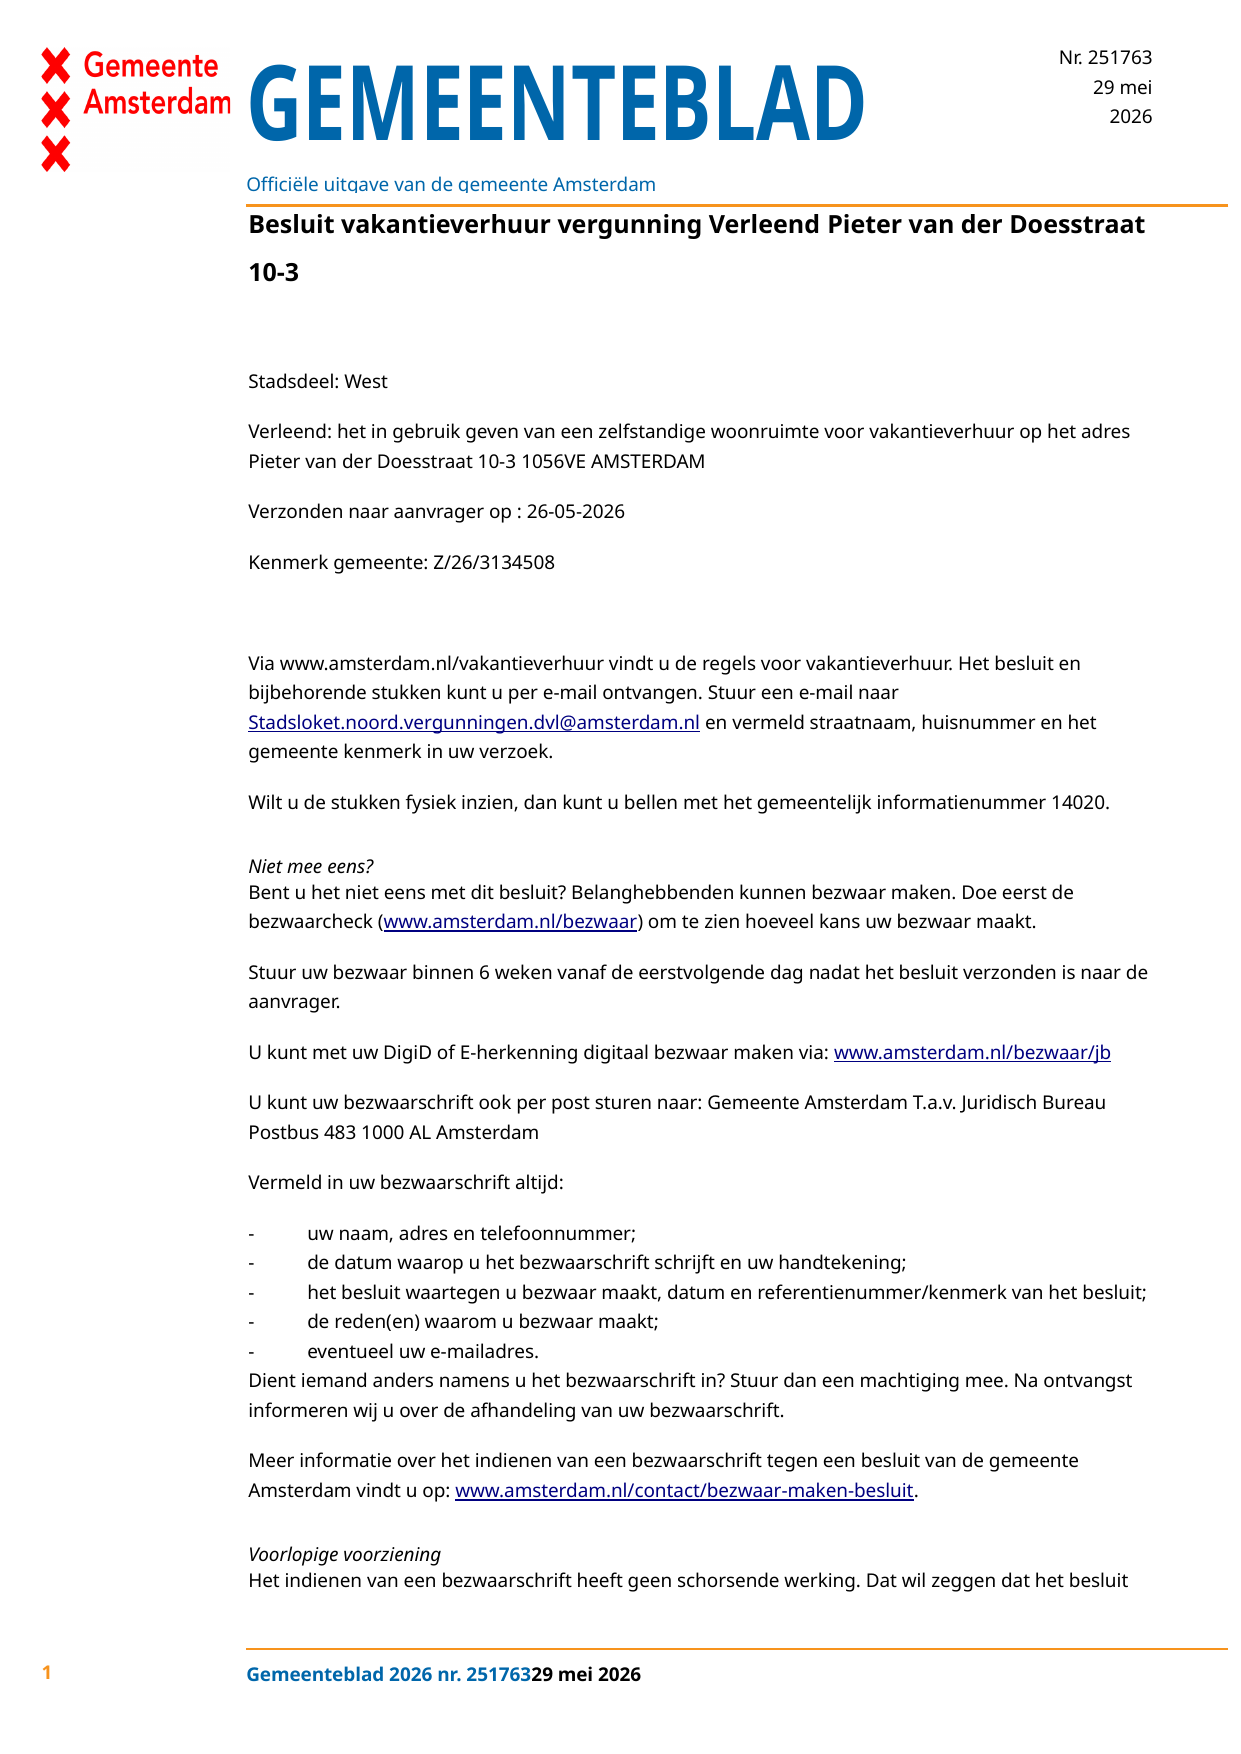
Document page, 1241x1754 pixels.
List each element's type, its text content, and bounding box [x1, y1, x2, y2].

text Verleend: het in gebruik geven van een zelfstandige woonruimte voor vakantieverhuur op het adres Pieter van der Doesstraat 10-3 1056VE AMSTERDAM [248, 419, 1152, 474]
list de datum waarop u het bezwaarschrift schrijft en uw handtekening; [248, 1249, 1152, 1275]
text Wilt u de stukken fysiek inzien, dan kunt u bellen met het gemeentelijk informatienummer 14020. [248, 789, 1152, 815]
picture [41, 47, 231, 172]
text Via www.amsterdam.nl/vakantieverhuur vindt u de regels voor vakantieverhuur. Het besluit en bijbehorende stukken kunt u per e-mail ontvangen. Stuur een e-mail naar Stadsloket.noord.vergunningen.dvl@amsterdam.nl en vermeld straatnaam, huisnummer en het gemeente kenmerk in uw verzoek. [248, 650, 1152, 764]
text Voorlopige voorziening [248, 1541, 1152, 1567]
list de reden(en) waarom u bezwaar maakt; [248, 1308, 1152, 1334]
text Stadsdeel: West [248, 368, 1152, 394]
list eventueel uw e-mailadres. [248, 1338, 1152, 1364]
text Stuur uw bezwaar binnen 6 weken vanaf de eerstvolgende dag nadat het besluit verzonden is naar de aanvrager. [248, 959, 1152, 1014]
text U kunt met uw DigiD of E-herkenning digitaal bezwaar maken via: www.amsterdam.nl/bezwaar/jb [248, 1039, 1152, 1064]
text Besluit vakantieverhuur vergunning Verleend Pieter van der Doesstraat 10-3 [248, 207, 1152, 288]
text Verzonden naar aanvrager op : 26-05-2026 [248, 499, 1152, 524]
text Meer informatie over het indienen van een bezwaarschrift tegen een besluit van de gemeente Amsterdam vindt u op: www.amsterdam.nl/contact/bezwaar-maken-besluit. [248, 1448, 1152, 1503]
text Bent u het niet eens met dit besluit? Belanghebbenden kunnen bezwaar maken. Doe eerst de bezwaarcheck (www.amsterdam.nl/bezwaar) om te zien hoeveel kans uw bezwaar maakt. [248, 879, 1152, 934]
text Dient iemand anders namens u het bezwaarschrift in? Stuur dan een machtiging mee. Na ontvangst informeren wij u over de afhandeling van uw bezwaarschrift. [248, 1368, 1152, 1423]
list uw naam, adres en telefoonnummer; [248, 1220, 1152, 1245]
text U kunt uw bezwaarschrift ook per post sturen naar: Gemeente Amsterdam T.a.v. Juridisch Bureau Postbus 483 1000 AL Amsterdam [248, 1089, 1152, 1144]
text Niet mee eens? [248, 853, 1152, 879]
text Het indienen van een bezwaarschrift heeft geen schorsende werking. Dat wil zeggen dat het besluit [248, 1567, 1152, 1593]
text Vermeld in uw bezwaarschrift altijd: [248, 1169, 1152, 1195]
text Kenmerk gemeente: Z/26/3134508 [248, 549, 1152, 575]
list het besluit waartegen u bezwaar maakt, datum en referentienummer/kenmerk van het besluit; [248, 1279, 1152, 1304]
